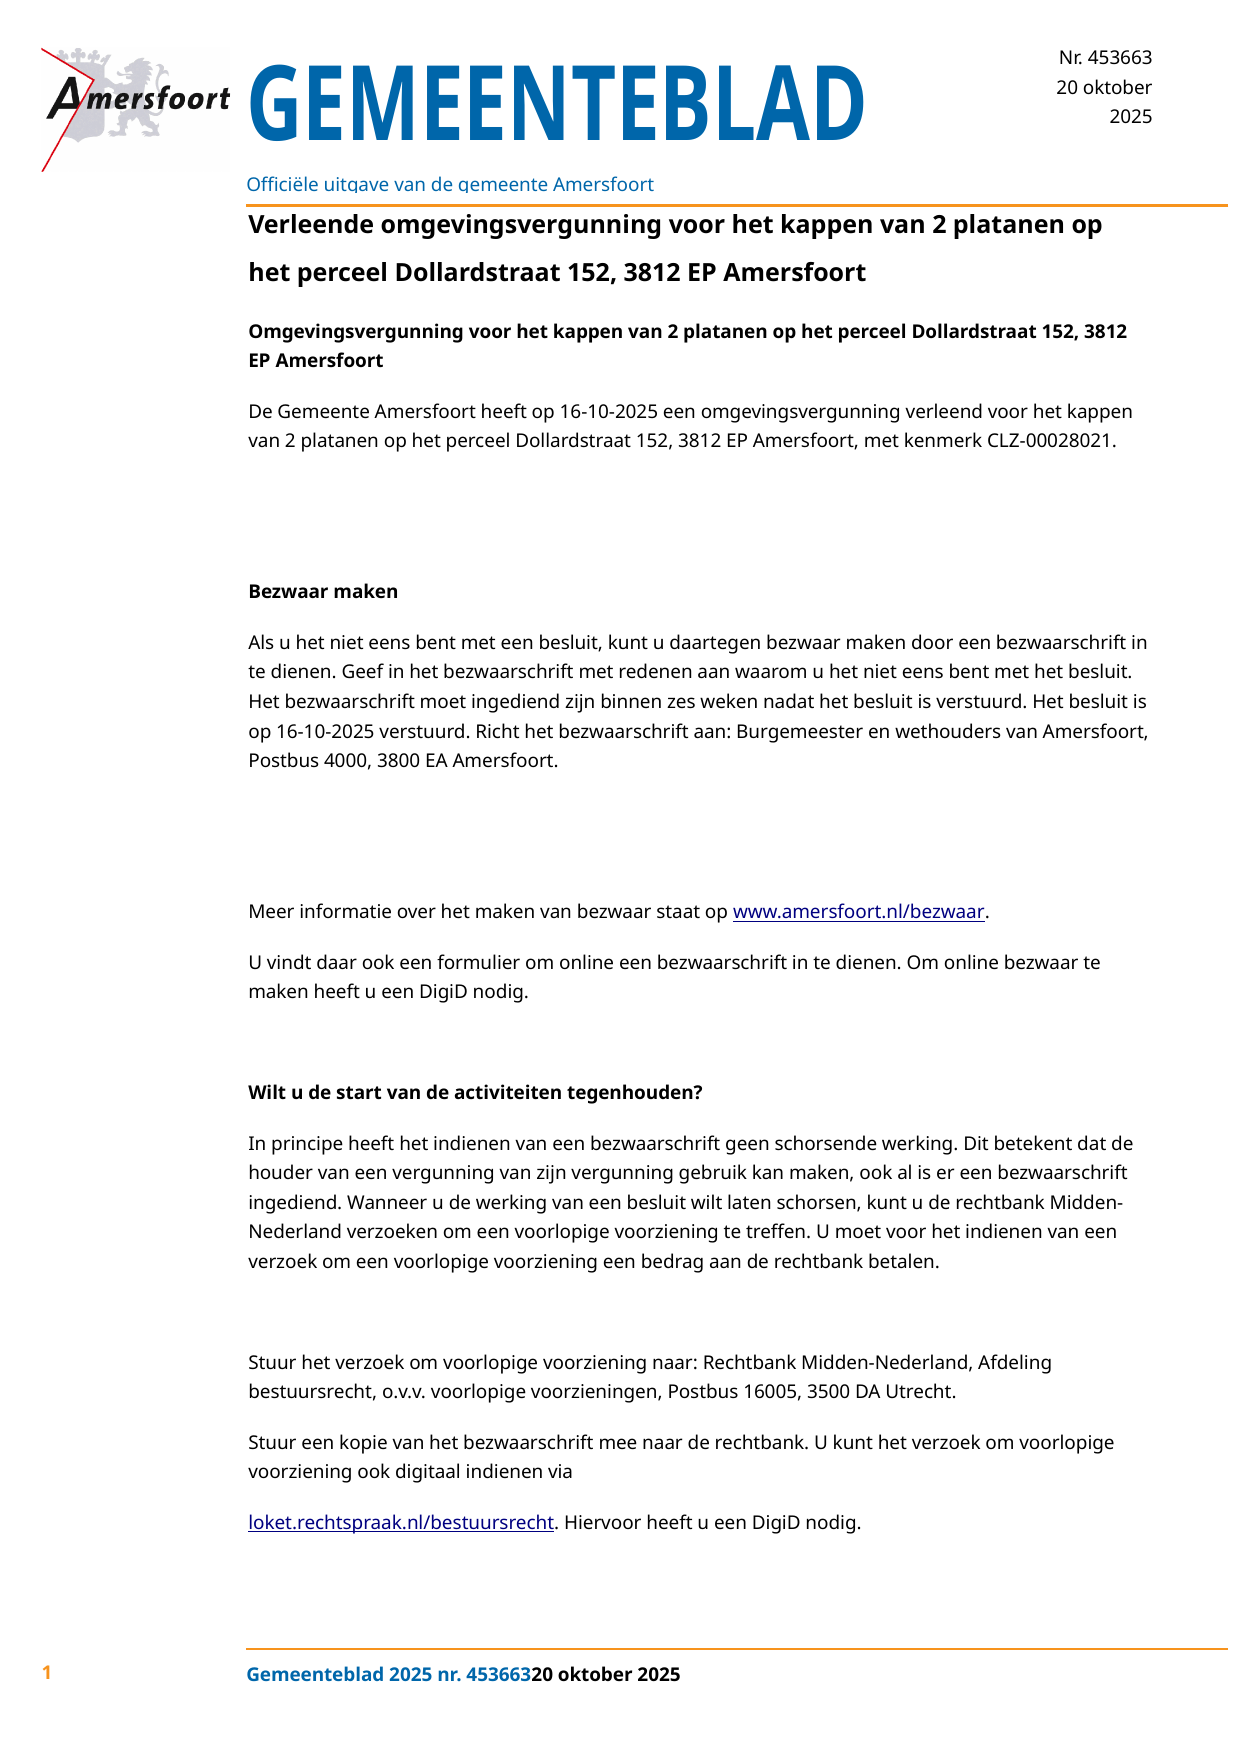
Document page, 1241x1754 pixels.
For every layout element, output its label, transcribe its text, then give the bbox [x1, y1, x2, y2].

text Meer informatie over het maken van bezwaar staat op www.amersfoort.nl/bezwaar. [248, 899, 1152, 924]
picture [41, 47, 231, 172]
text Omgevingsvergunning voor het kappen van 2 platanen op het perceel Dollardstraat 152, 3812 EP Amersfoort [248, 318, 1152, 373]
text Verleende omgevingsvergunning voor het kappen van 2 platanen op het perceel Dollardstraat 152, 3812 EP Amersfoort [248, 207, 1152, 288]
text De Gemeente Amersfoort heeft op 16-10-2025 een omgevingsvergunning verleend voor het kappen van 2 platanen op het perceel Dollardstraat 152, 3812 EP Amersfoort, met kenmerk CLZ-00028021. [248, 398, 1152, 453]
text Stuur het verzoek om voorlopige voorziening naar: Rechtbank Midden-Nederland, Afdeling bestuursrecht, o.v.v. voorlopige voorzieningen, Postbus 16005, 3500 DA Utrecht. [248, 1349, 1152, 1404]
text In principe heeft het indienen van een bezwaarschrift geen schorsende werking. Dit betekent dat de houder van een vergunning van zijn vergunning gebruik kan maken, ook al is er een bezwaarschrift ingediend. Wanneer u de werking van een besluit wilt laten schorsen, kunt u de rechtbank Midden-Nederland verzoeken om een voorlopige voorziening te treffen. U moet voor het indienen van een verzoek om een voorlopige voorziening een bedrag aan de rechtbank betalen. [248, 1130, 1152, 1274]
text Als u het niet eens bent met een besluit, kunt u daartegen bezwaar maken door een bezwaarschrift in te dienen. Geef in het bezwaarschrift met redenen aan waarom u het niet eens bent met het besluit. Het bezwaarschrift moet ingediend zijn binnen zes weken nadat het besluit is verstuurd. Het besluit is op 16-10-2025 verstuurd. Richt het bezwaarschrift aan: Burgemeester en wethouders van Amersfoort, Postbus 4000, 3800 EA Amersfoort. [248, 629, 1152, 773]
text loket.rechtspraak.nl/bestuursrecht. Hiervoor heeft u een DigiD nodig. [248, 1509, 1152, 1535]
text Wilt u de start van de activiteiten tegenhouden? [248, 1079, 1152, 1105]
text Bezwaar maken [248, 579, 1152, 604]
text U vindt daar ook een formulier om online een bezwaarschrift in te dienen. Om online bezwaar te maken heeft u een DigiD nodig. [248, 949, 1152, 1004]
text Stuur een kopie van het bezwaarschrift mee naar de rechtbank. U kunt het verzoek om voorlopige voorziening ook digitaal indienen via [248, 1429, 1152, 1484]
